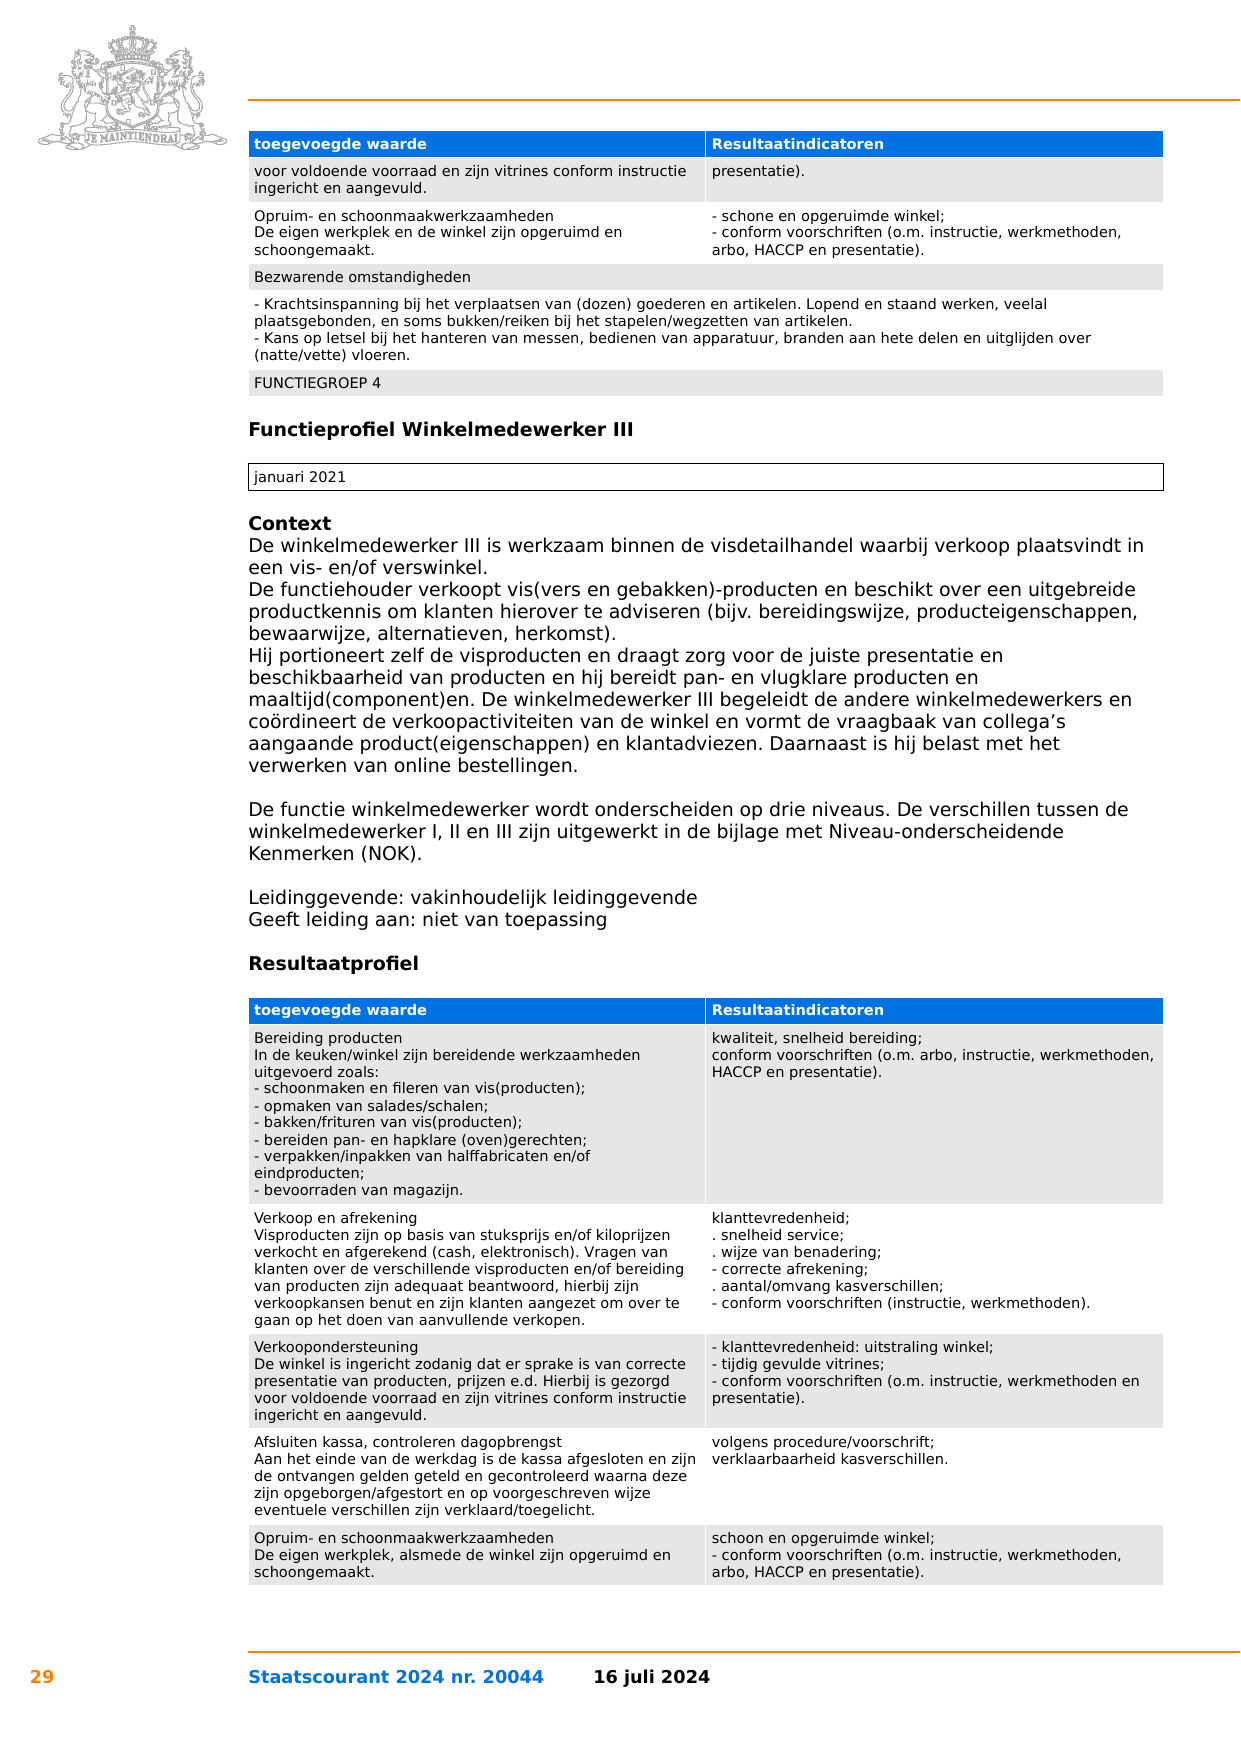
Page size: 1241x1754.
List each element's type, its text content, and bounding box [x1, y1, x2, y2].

table_cell - klanttevredenheid: uitstraling winkel; - tijdig gevulde vitrines; - conform voorschriften (o.m. instructie, werkmethoden en presentatie). [706, 1334, 1163, 1428]
table_cell kwaliteit, snelheid bereiding; conform voorschriften (o.m. arbo, instructie, werkmethoden, HACCP en presentatie). [706, 1025, 1163, 1204]
table_cell Verkoopondersteuning De winkel is ingericht zodanig dat er sprake is van correcte presentatie van producten, prijzen e.d. Hierbij is gezorgd voor voldoende voorraad en zijn vitrines conform instructie ingericht en aangevuld. [249, 1334, 705, 1428]
table_cell volgens procedure/voorschrift; verklaarbaarheid kasverschillen. [706, 1430, 1163, 1524]
table_cell Afsluiten kassa, controleren dagopbrengst Aan het einde van de werkdag is de kassa afgesloten en zijn de ontvangen gelden geteld en gecontroleerd waarna deze zijn opgeborgen/afgestort en op voorgeschreven wijze eventuele verschillen zijn verklaard/toegelicht. [249, 1430, 705, 1524]
text De winkelmedewerker III is werkzaam binnen de visdetailhandel waarbij verkoop plaatsvindt in een vis- en/of verswinkel. [248, 535, 1163, 579]
table_cell schoon en opgeruimde winkel; - conform voorschriften (o.m. instructie, werkmethoden, arbo, HACCP en presentatie). [706, 1525, 1163, 1585]
table_cell - schone en opgeruimde winkel; - conform voorschriften (o.m. instructie, werkmethoden, arbo, HACCP en presentatie). [706, 203, 1163, 263]
table_cell Verkoop en afrekening Visproducten zijn op basis van stuksprijs en/of kiloprijzen verkocht en afgerekend (cash, elektronisch). Vragen van klanten over de verschillende visproducten en/of bereiding van producten zijn adequaat beantwoord, hierbij zijn verkoopkansen benut en zijn klanten aangezet om over te gaan op het doen van aanvullende verkopen. [249, 1205, 705, 1333]
table_cell voor voldoende voorraad en zijn vitrines conform instructie ingericht en aangevuld. [249, 158, 705, 202]
table_cell Opruim- en schoonmaakwerkzaamheden De eigen werkplek en de winkel zijn opgeruimd en schoongemaakt. [249, 203, 705, 263]
text Leidinggevende: vakinhoudelijk leidinggevende [248, 887, 1163, 909]
table_cell - Krachtsinspanning bij het verplaatsen van (dozen) goederen en artikelen. Lopend en staand werken, veelal plaatsgebonden, en soms bukken/reiken bij het stapelen/wegzetten van artikelen. - Kans op letsel bij het hanteren van messen, bedienen van apparatuur, branden aan hete delen en uitglijden over (natte/vette) vloeren. [249, 291, 1163, 369]
table_header toegevoegde waarde [249, 998, 705, 1024]
text Resultaatprofiel [248, 952, 1163, 974]
table_cell Bereiding producten In de keuken/winkel zijn bereidende werkzaamheden uitgevoerd zoals: - schoonmaken en fileren van vis(producten); - opmaken van salades/schalen; - bakken/frituren van vis(producten); - bereiden pan- en hapklare (oven)gerechten; - verpakken/inpakken van halffabricaten en/of eindproducten; - bevoorraden van magazijn. [249, 1025, 705, 1204]
text Geeft leiding aan: niet van toepassing [248, 909, 1163, 931]
table_header januari 2021 [249, 464, 1163, 490]
text De functiehouder verkoopt vis(vers en gebakken)-producten en beschikt over een uitgebreide productkennis om klanten hierover te adviseren (bijv. bereidingswijze, producteigenschappen, bewaarwijze, alternatieven, herkomst). [248, 579, 1163, 645]
table_header Resultaatindicatoren [706, 998, 1163, 1024]
table_cell presentatie). [706, 158, 1163, 202]
text De functie winkelmedewerker wordt onderscheiden op drie niveaus. De verschillen tussen de winkelmedewerker I, II en III zijn uitgewerkt in de bijlage met Niveau-onderscheidende Kenmerken (NOK). [248, 799, 1163, 865]
table_cell FUNCTIEGROEP 4 [249, 370, 1163, 396]
table_header toegevoegde waarde [249, 131, 705, 157]
table_cell klanttevredenheid; . snelheid service; . wijze van benadering; - correcte afrekening; . aantal/omvang kasverschillen; - conform voorschriften (instructie, werkmethoden). [706, 1205, 1163, 1333]
table_header Resultaatindicatoren [706, 131, 1163, 157]
table_cell Opruim- en schoonmaakwerkzaamheden De eigen werkplek, alsmede de winkel zijn opgeruimd en schoongemaakt. [249, 1525, 705, 1585]
text Functieprofiel Winkelmedewerker III [248, 419, 1163, 441]
text Hij portioneert zelf de visproducten en draagt zorg voor de juiste presentatie en beschikbaarheid van producten en hij bereidt pan- en vlugklare producten en maaltijd(component)en. De winkelmedewerker III begeleidt de andere winkelmedewerkers en coördineert de verkoopactiviteiten van de winkel en vormt de vraagbaak van collega’s aangaande product(eigenschappen) en klantadviezen. Daarnaast is hij belast met het verwerken van online bestellingen. [248, 645, 1163, 777]
picture [38, 25, 227, 150]
text Context [248, 513, 1163, 535]
table_cell Bezwarende omstandigheden [249, 264, 1163, 290]
